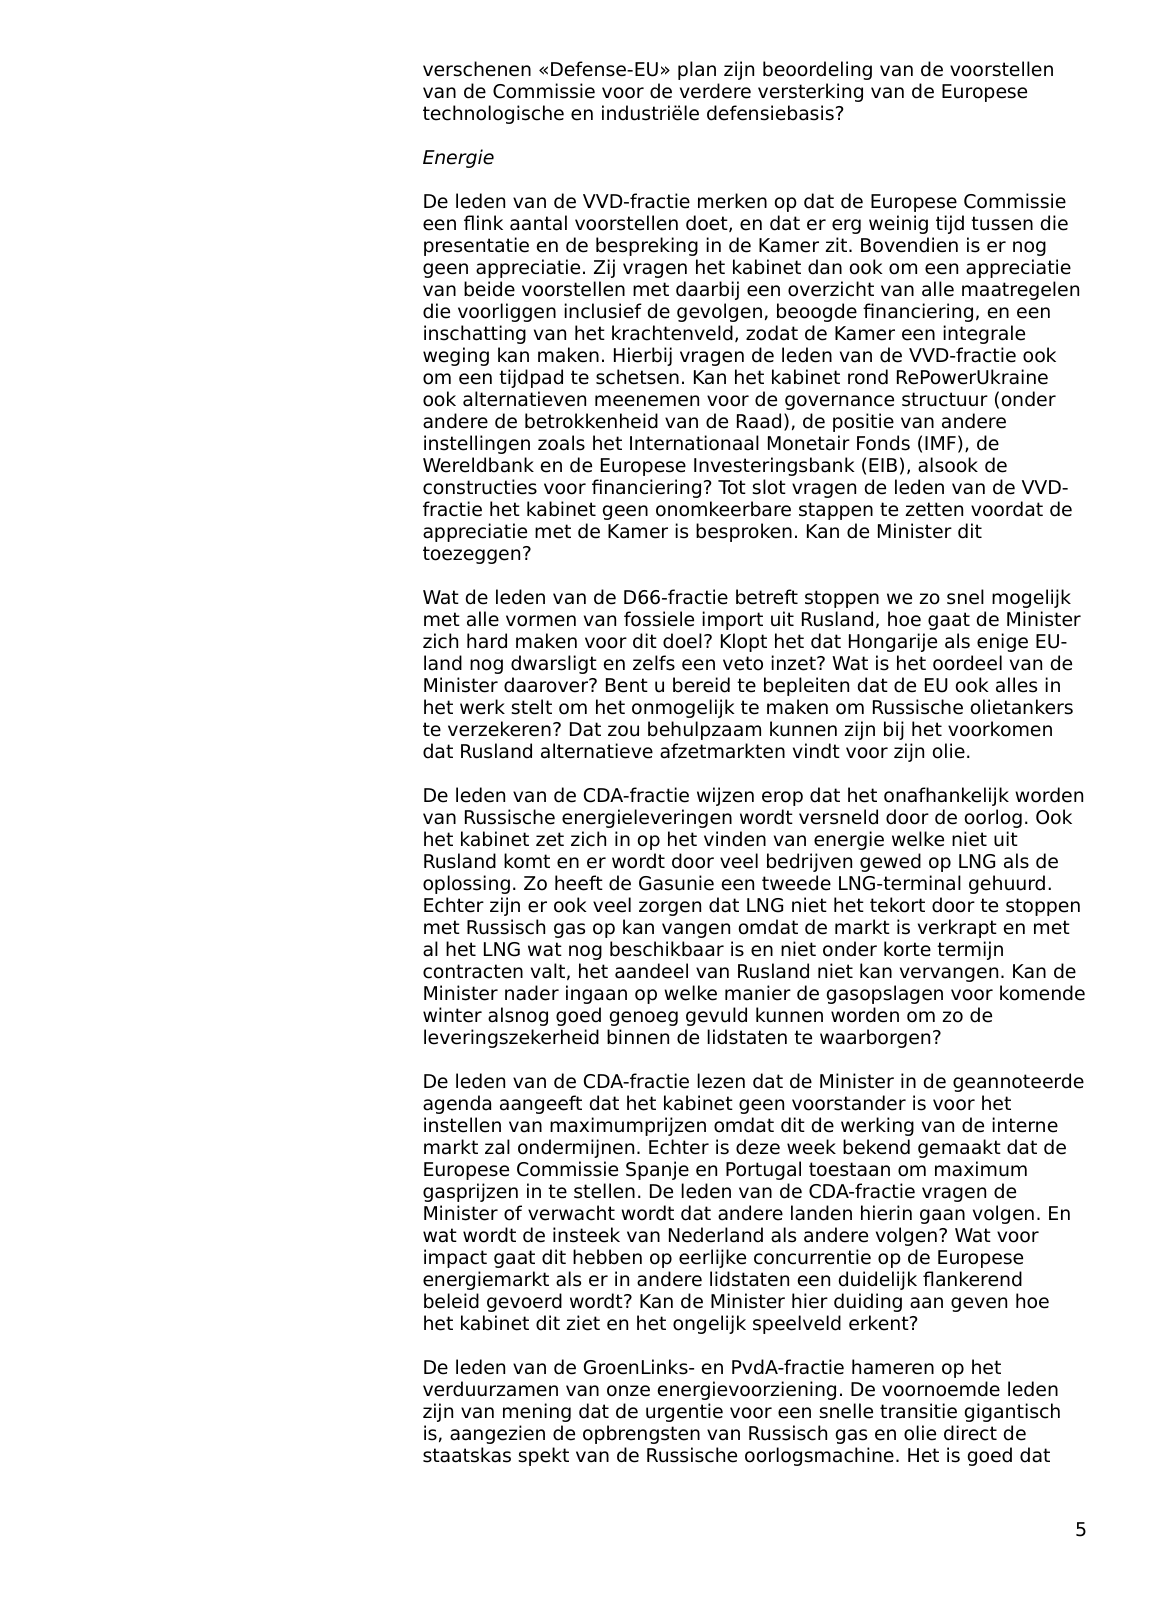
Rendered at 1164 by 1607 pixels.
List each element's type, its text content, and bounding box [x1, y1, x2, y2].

text De leden van de CDA-fractie wijzen erop dat het onafhankelijk worden van Russische energieleveringen wordt versneld door de oorlog. Ook het kabinet zet zich in op het vinden van energie welke niet uit Rusland komt en er wordt door veel bedrijven gewed op LNG als de oplossing. Zo heeft de Gasunie een tweede LNG-terminal gehuurd. Echter zijn er ook veel zorgen dat LNG niet het tekort door te stoppen met Russisch gas op kan vangen omdat de markt is verkrapt en met al het LNG wat nog beschikbaar is en niet onder korte termijn contracten valt, het aandeel van Rusland niet kan vervangen. Kan de Minister nader ingaan op welke manier de gasopslagen voor komende winter alsnog goed genoeg gevuld kunnen worden om zo de leveringszekerheid binnen de lidstaten te waarborgen? [422, 785, 1087, 1049]
text verschenen «Defense-EU» plan zijn beoordeling van de voorstellen van de Commissie voor de verdere versterking van de Europese technologische en industriële defensiebasis? [422, 59, 1087, 125]
text De leden van de VVD-fractie merken op dat de Europese Commissie een flink aantal voorstellen doet, en dat er erg weinig tijd tussen die presentatie en de bespreking in de Kamer zit. Bovendien is er nog geen appreciatie. Zij vragen het kabinet dan ook om een appreciatie van beide voorstellen met daarbij een overzicht van alle maatregelen die voorliggen inclusief de gevolgen, beoogde financiering, en een inschatting van het krachtenveld, zodat de Kamer een integrale weging kan maken. Hierbij vragen de leden van de VVD-fractie ook om een tijdpad te schetsen. Kan het kabinet rond RePowerUkraine ook alternatieven meenemen voor de governance structuur (onder andere de betrokkenheid van de Raad), de positie van andere instellingen zoals het Internationaal Monetair Fonds (IMF), de Wereldbank en de Europese Investeringsbank (EIB), alsook de constructies voor financiering? Tot slot vragen de leden van de VVD-fractie het kabinet geen onomkeerbare stappen te zetten voordat de appreciatie met de Kamer is besproken. Kan de Minister dit toezeggen? [422, 191, 1087, 565]
text De leden van de CDA-fractie lezen dat de Minister in de geannoteerde agenda aangeeft dat het kabinet geen voorstander is voor het instellen van maximumprijzen omdat dit de werking van de interne markt zal ondermijnen. Echter is deze week bekend gemaakt dat de Europese Commissie Spanje en Portugal toestaan om maximum gasprijzen in te stellen. De leden van de CDA-fractie vragen de Minister of verwacht wordt dat andere landen hierin gaan volgen. En wat wordt de insteek van Nederland als andere volgen? Wat voor impact gaat dit hebben op eerlijke concurrentie op de Europese energiemarkt als er in andere lidstaten een duidelijk flankerend beleid gevoerd wordt? Kan de Minister hier duiding aan geven hoe het kabinet dit ziet en het ongelijk speelveld erkent? [422, 1071, 1087, 1335]
text Wat de leden van de D66-fractie betreft stoppen we zo snel mogelijk met alle vormen van fossiele import uit Rusland, hoe gaat de Minister zich hard maken voor dit doel? Klopt het dat Hongarije als enige EU-land nog dwarsligt en zelfs een veto inzet? Wat is het oordeel van de Minister daarover? Bent u bereid te bepleiten dat de EU ook alles in het werk stelt om het onmogelijk te maken om Russische olietankers te verzekeren? Dat zou behulpzaam kunnen zijn bij het voorkomen dat Rusland alternatieve afzetmarkten vindt voor zijn olie. [422, 587, 1087, 763]
subtitle Energie [422, 147, 1087, 169]
text De leden van de GroenLinks- en PvdA-fractie hameren op het verduurzamen van onze energievoorziening. De voornoemde leden zijn van mening dat de urgentie voor een snelle transitie gigantisch is, aangezien de opbrengsten van Russisch gas en olie direct de staatskas spekt van de Russische oorlogsmachine. Het is goed dat [422, 1357, 1087, 1467]
